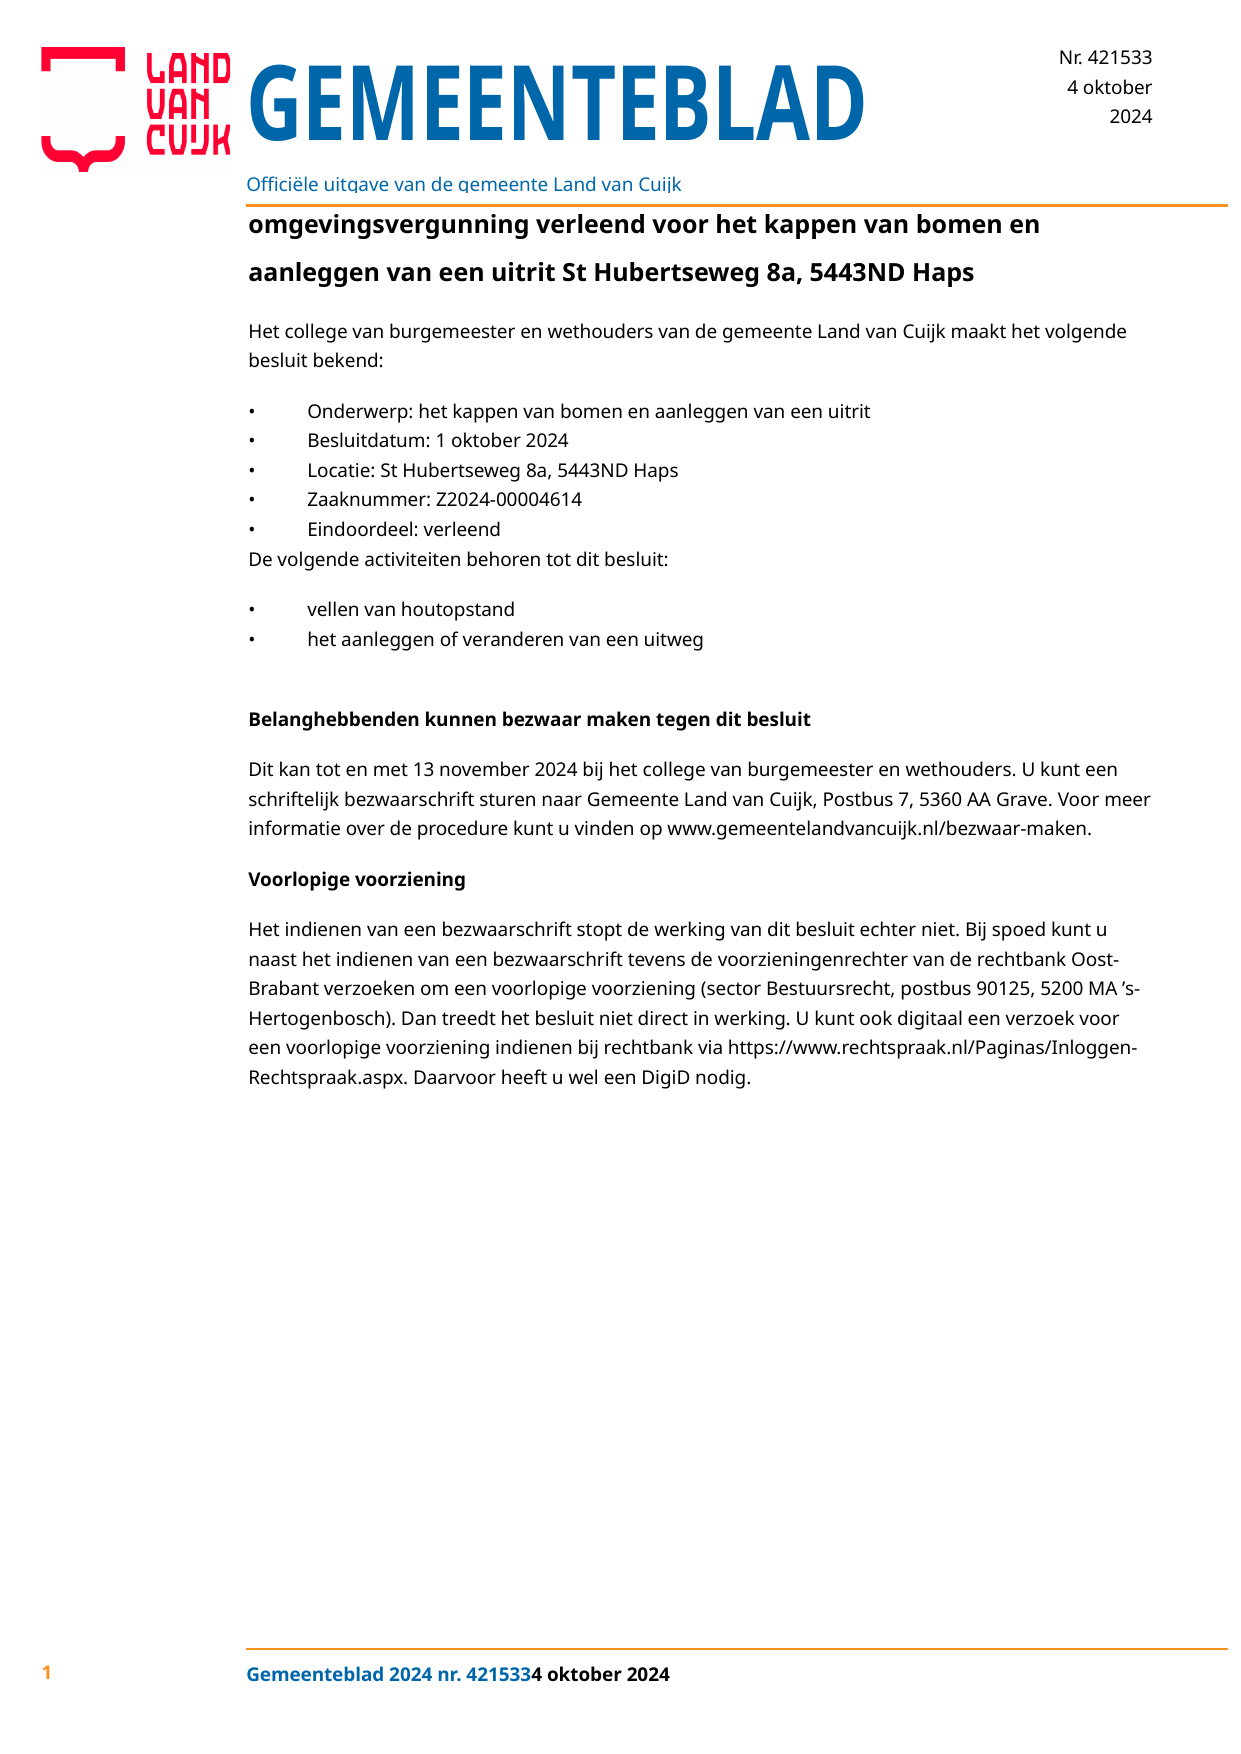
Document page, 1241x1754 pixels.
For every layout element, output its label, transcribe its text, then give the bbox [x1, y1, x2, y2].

list Locatie: St Hubertseweg 8a, 5443ND Haps [248, 457, 1152, 483]
list Onderwerp: het kappen van bomen en aanleggen van een uitrit [248, 398, 1152, 424]
list vellen van houtopstand [248, 596, 1152, 622]
text Het college van burgemeester en wethouders van de gemeente Land van Cuijk maakt het volgende besluit bekend: [248, 318, 1152, 373]
text omgevingsvergunning verleend voor het kappen van bomen en aanleggen van een uitrit St Hubertseweg 8a, 5443ND Haps [248, 207, 1152, 288]
list Besluitdatum: 1 oktober 2024 [248, 427, 1152, 453]
picture [41, 47, 231, 172]
list het aanleggen of veranderen van een uitweg [248, 626, 1152, 652]
text Dit kan tot en met 13 november 2024 bij het college van burgemeester en wethouders. U kunt een schriftelijk bezwaarschrift sturen naar Gemeente Land van Cuijk, Postbus 7, 5360 AA Grave. Voor meer informatie over de procedure kunt u vinden op www.gemeentelandvancuijk.nl/bezwaar-maken. [248, 756, 1152, 841]
text De volgende activiteiten behoren tot dit besluit: [248, 546, 1152, 572]
text Het indienen van een bezwaarschrift stopt de werking van dit besluit echter niet. Bij spoed kunt u naast het indienen van een bezwaarschrift tevens de voorzieningenrechter van de rechtbank Oost-Brabant verzoeken om een voorlopige voorziening (sector Bestuursrecht, postbus 90125, 5200 MA ’s-Hertogenbosch). Dan treedt het besluit niet direct in werking. U kunt ook digitaal een verzoek voor een voorlopige voorziening indienen bij rechtbank via https://www.rechtspraak.nl/Paginas/Inloggen-Rechtspraak.aspx. Daarvoor heeft u wel een DigiD nodig. [248, 916, 1152, 1090]
list Zaaknummer: Z2024-00004614 [248, 487, 1152, 512]
text Belanghebbenden kunnen bezwaar maken tegen dit besluit [248, 706, 1152, 732]
text Voorlopige voorziening [248, 866, 1152, 892]
list Eindoordeel: verleend [248, 516, 1152, 542]
